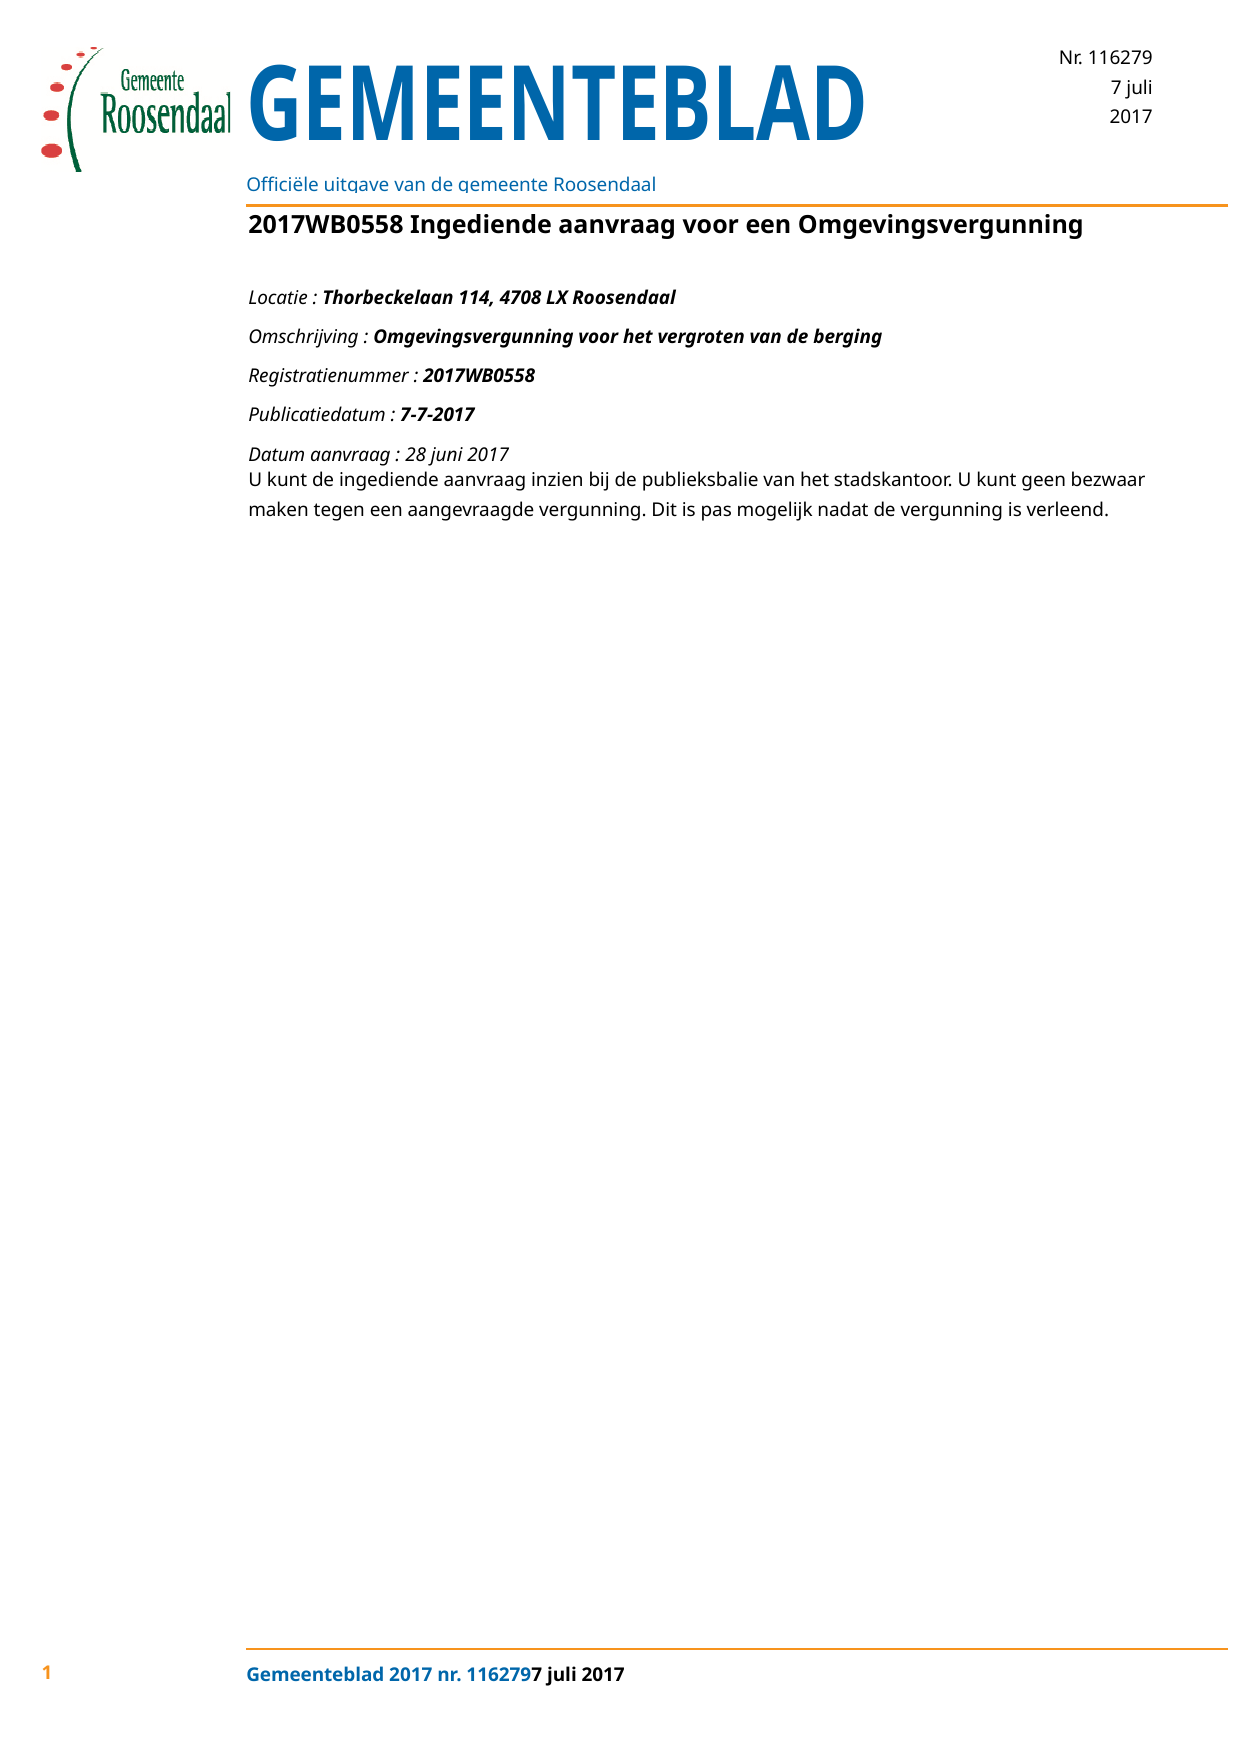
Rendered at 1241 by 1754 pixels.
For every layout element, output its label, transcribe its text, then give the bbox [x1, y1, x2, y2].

text Omschrijving : Omgevingsvergunning voor het vergroten van de berging [248, 323, 1152, 349]
text Locatie : Thorbeckelaan 114, 4708 LX Roosendaal [248, 284, 1152, 309]
text 2017WB0558 Ingediende aanvraag voor een Omgevingsvergunning [248, 207, 1152, 241]
text Registratienummer : 2017WB0558 [248, 362, 1152, 388]
picture [41, 47, 231, 172]
text Publicatiedatum : 7-7-2017 [248, 402, 1152, 427]
text U kunt de ingediende aanvraag inzien bij de publieksbalie van het stadskantoor. U kunt geen bezwaar maken tegen een aangevraagde vergunning. Dit is pas mogelijk nadat de vergunning is verleend. [248, 467, 1152, 522]
text Datum aanvraag : 28 juni 2017 [248, 441, 1152, 467]
